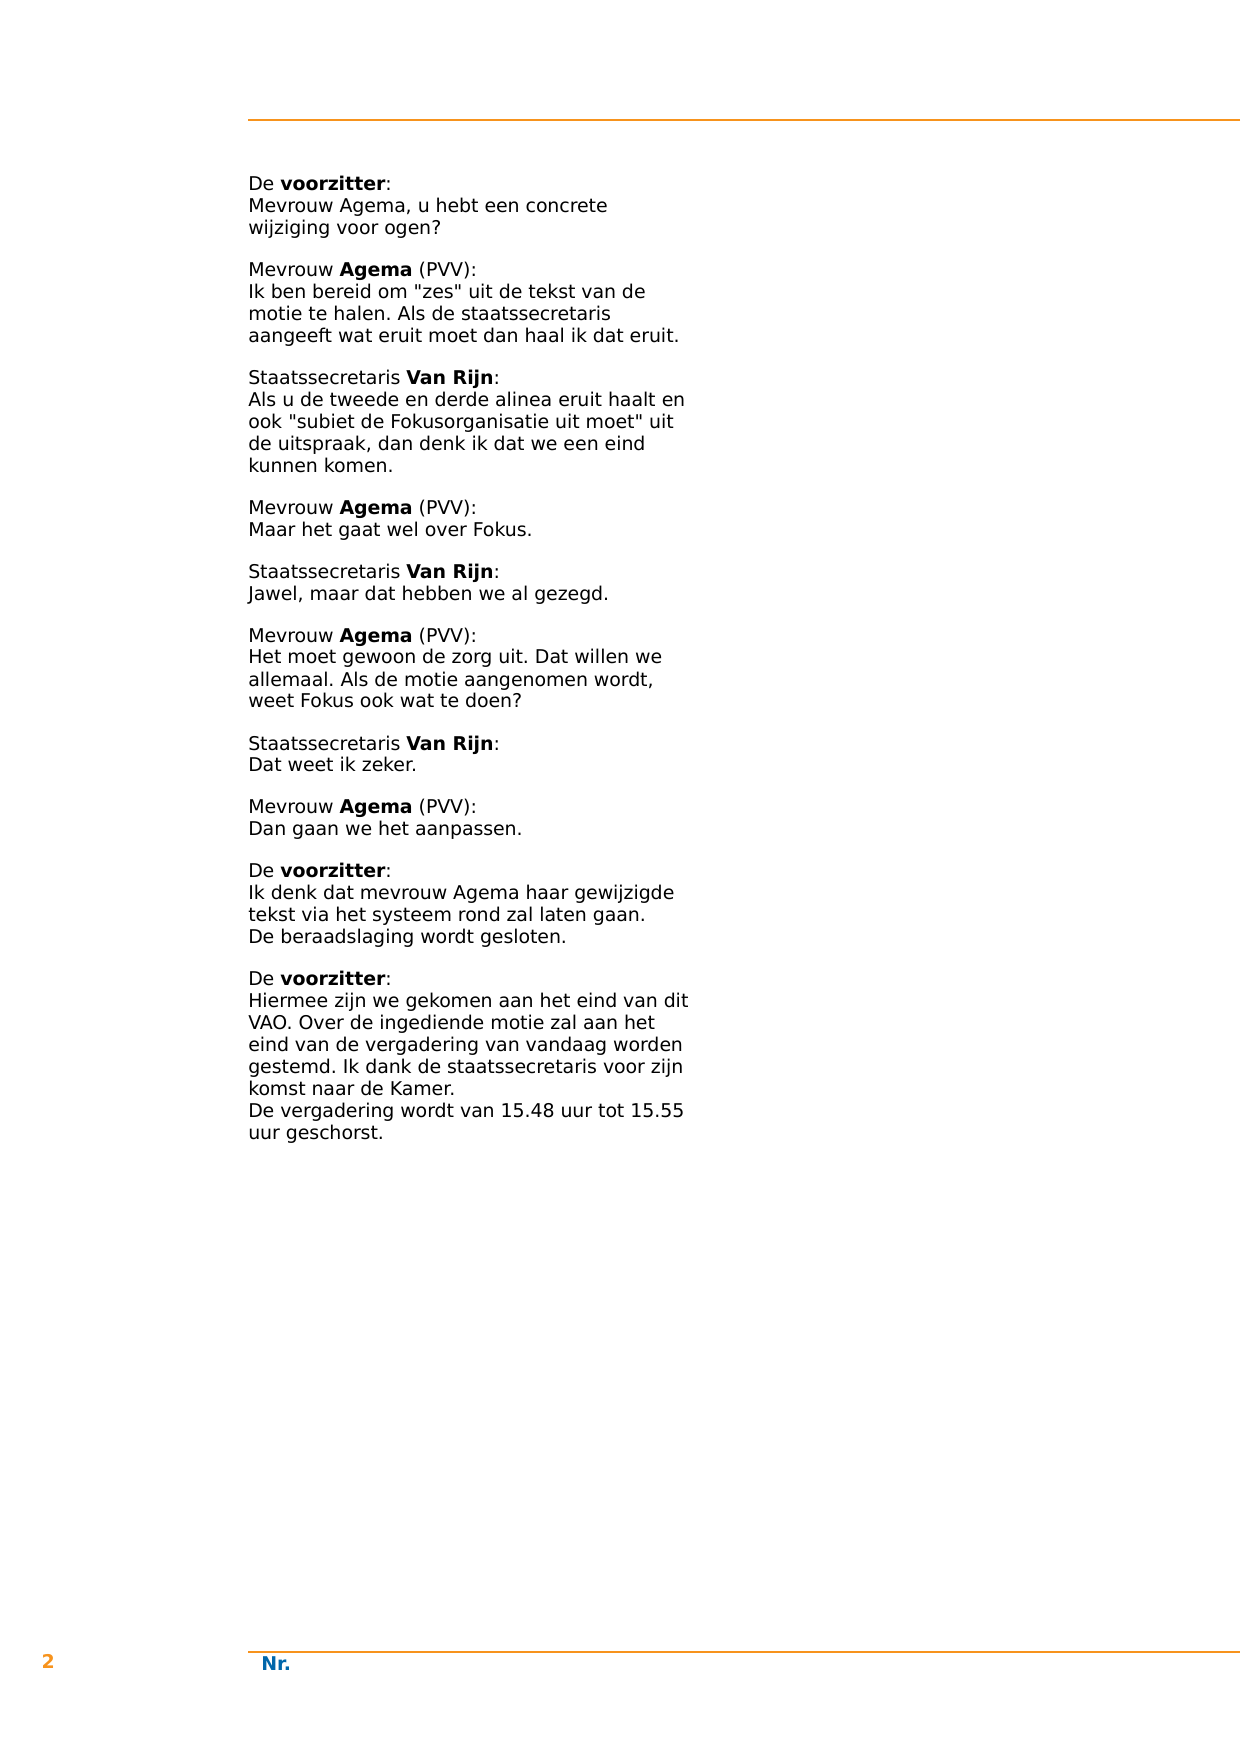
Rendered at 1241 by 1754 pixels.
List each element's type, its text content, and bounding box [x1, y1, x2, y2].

text De voorzitter: [248, 860, 691, 882]
text Jawel, maar dat hebben we al gezegd. [248, 582, 691, 604]
text Ik ben bereid om "zes" uit de tekst van de motie te halen. Als de staatssecretaris aangeeft wat eruit moet dan haal ik dat eruit. [248, 281, 691, 347]
text Staatssecretaris Van Rijn: [248, 367, 691, 389]
text Staatssecretaris Van Rijn: [248, 561, 691, 582]
text Mevrouw Agema (PVV): [248, 624, 691, 646]
text De vergadering wordt van 15.48 uur tot 15.55 uur geschorst. [248, 1100, 691, 1144]
text Mevrouw Agema (PVV): [248, 796, 691, 818]
text De voorzitter: [248, 173, 691, 195]
text De beraadslaging wordt gesloten. [248, 926, 691, 948]
text Als u de tweede en derde alinea eruit haalt en ook "subiet de Fokusorganisatie uit moet" uit de uitspraak, dan denk ik dat we een eind kunnen komen. [248, 389, 691, 477]
text Staatssecretaris Van Rijn: [248, 732, 691, 754]
text Dat weet ik zeker. [248, 754, 691, 776]
text Ik denk dat mevrouw Agema haar gewijzigde tekst via het systeem rond zal laten gaan. [248, 882, 691, 926]
text Dan gaan we het aanpassen. [248, 818, 691, 840]
text De voorzitter: [248, 968, 691, 990]
text Maar het gaat wel over Fokus. [248, 518, 691, 541]
text Mevrouw Agema (PVV): [248, 497, 691, 518]
text Het moet gewoon de zorg uit. Dat willen we allemaal. Als de motie aangenomen wordt, weet Fokus ook wat te doen? [248, 646, 691, 712]
text Hiermee zijn we gekomen aan het eind van dit VAO. Over de ingediende motie zal aan het eind van de vergadering van vandaag worden gestemd. Ik dank de staatssecretaris voor zijn komst naar de Kamer. [248, 990, 691, 1100]
text Mevrouw Agema, u hebt een concrete wijziging voor ogen? [248, 195, 691, 239]
text Mevrouw Agema (PVV): [248, 259, 691, 281]
